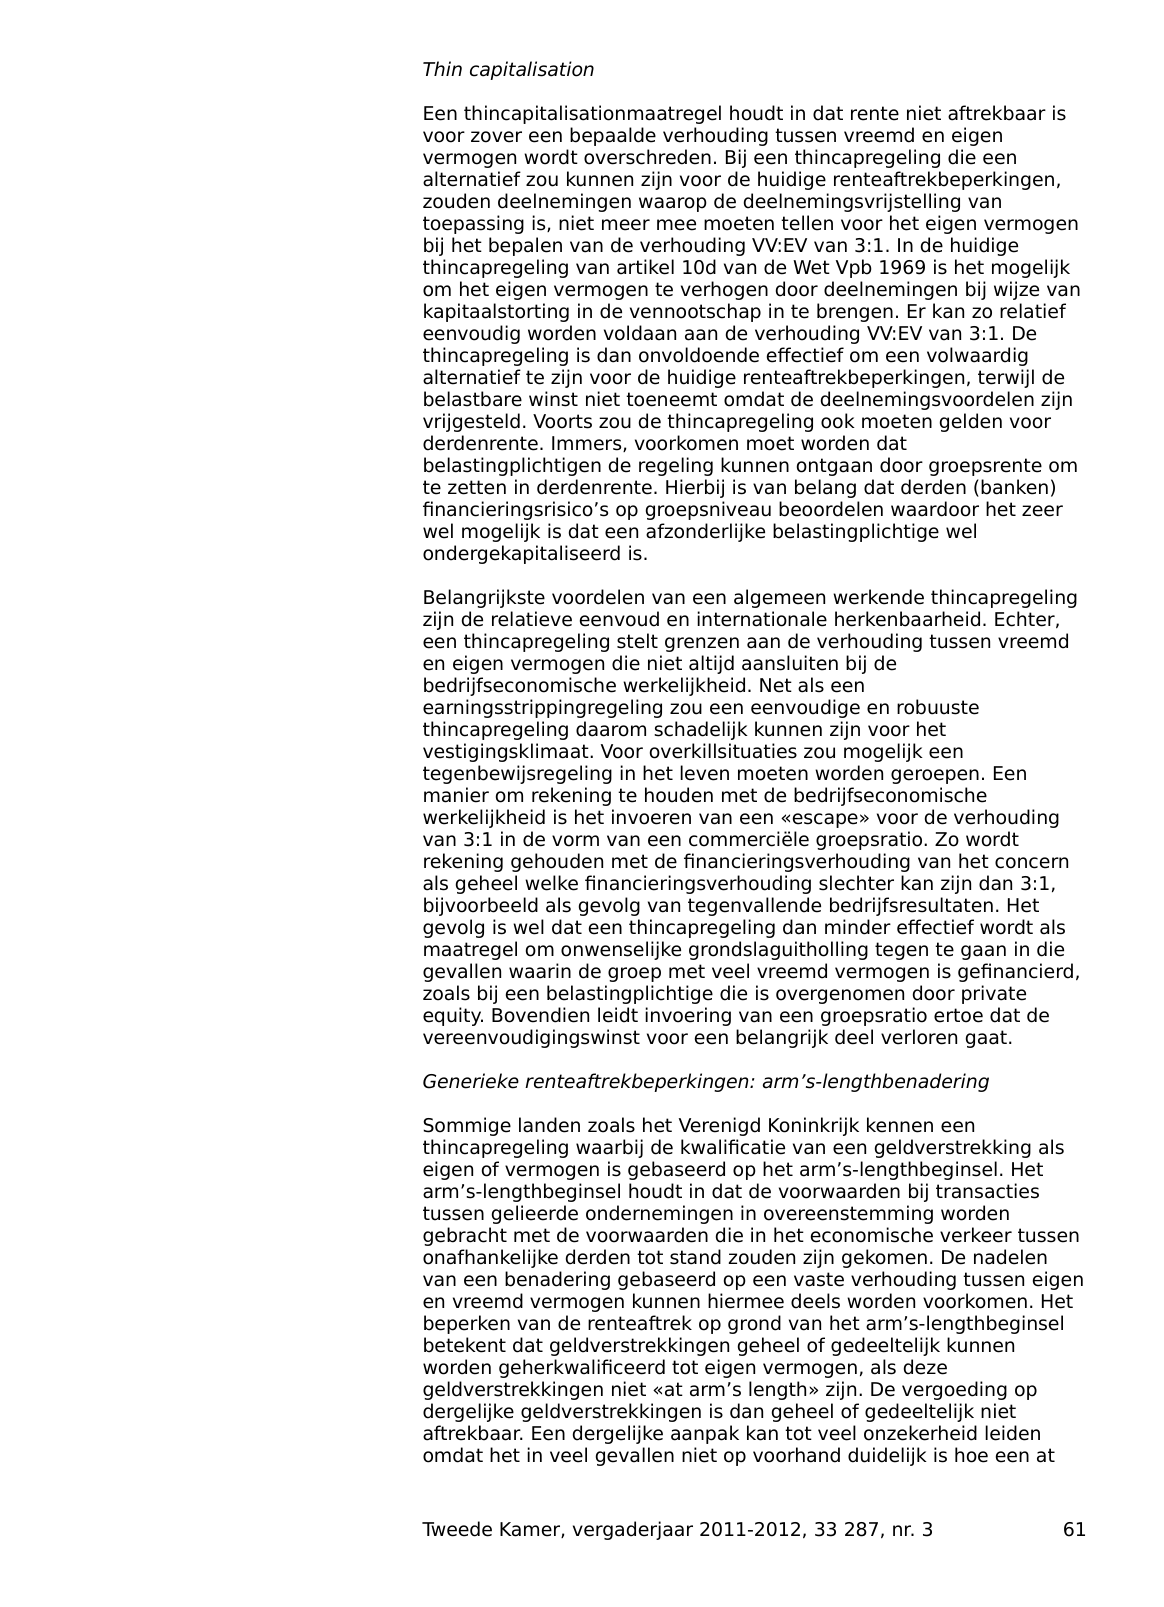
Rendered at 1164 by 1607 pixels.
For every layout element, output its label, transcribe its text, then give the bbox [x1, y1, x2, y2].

text Belangrijkste voordelen van een algemeen werkende thincapregeling zijn de relatieve eenvoud en internationale herkenbaarheid. Echter, een thincapregeling stelt grenzen aan de verhouding tussen vreemd en eigen vermogen die niet altijd aansluiten bij de bedrijfseconomische werkelijkheid. Net als een earningsstrippingregeling zou een eenvoudige en robuuste thincapregeling daarom schadelijk kunnen zijn voor het vestigingsklimaat. Voor overkillsituaties zou mogelijk een tegenbewijsregeling in het leven moeten worden geroepen. Een manier om rekening te houden met de bedrijfseconomische werkelijkheid is het invoeren van een «escape» voor de verhouding van 3:1 in de vorm van een commerciële groepsratio. Zo wordt rekening gehouden met de financieringsverhouding van het concern als geheel welke financieringsverhouding slechter kan zijn dan 3:1, bijvoorbeeld als gevolg van tegenvallende bedrijfsresultaten. Het gevolg is wel dat een thincapregeling dan minder effectief wordt als maatregel om onwenselijke grondslaguitholling tegen te gaan in die gevallen waarin de groep met veel vreemd vermogen is gefinancierd, zoals bij een belastingplichtige die is overgenomen door private equity. Bovendien leidt invoering van een groepsratio ertoe dat de vereenvoudigingswinst voor een belangrijk deel verloren gaat. [422, 587, 1087, 1048]
subtitle Thin capitalisation [422, 59, 1087, 81]
text Een thincapitalisationmaatregel houdt in dat rente niet aftrekbaar is voor zover een bepaalde verhouding tussen vreemd en eigen vermogen wordt overschreden. Bij een thincapregeling die een alternatief zou kunnen zijn voor de huidige renteaftrekbeperkingen, zouden deelnemingen waarop de deelnemingsvrijstelling van toepassing is, niet meer mee moeten tellen voor het eigen vermogen bij het bepalen van de verhouding VV:EV van 3:1. In de huidige thincapregeling van artikel 10d van de Wet Vpb 1969 is het mogelijk om het eigen vermogen te verhogen door deelnemingen bij wijze van kapitaalstorting in de vennootschap in te brengen. Er kan zo relatief eenvoudig worden voldaan aan de verhouding VV:EV van 3:1. De thincapregeling is dan onvoldoende effectief om een volwaardig alternatief te zijn voor de huidige renteaftrekbeperkingen, terwijl de belastbare winst niet toeneemt omdat de deelnemingsvoordelen zijn vrijgesteld. Voorts zou de thincapregeling ook moeten gelden voor derdenrente. Immers, voorkomen moet worden dat belastingplichtigen de regeling kunnen ontgaan door groepsrente om te zetten in derdenrente. Hierbij is van belang dat derden (banken) financieringsrisico’s op groepsniveau beoordelen waardoor het zeer wel mogelijk is dat een afzonderlijke belastingplichtige wel ondergekapitaliseerd is. [422, 103, 1087, 565]
subtitle Generieke renteaftrekbeperkingen: arm’s-lengthbenadering [422, 1071, 1087, 1093]
text Sommige landen zoals het Verenigd Koninkrijk kennen een thincapregeling waarbij de kwalificatie van een geldverstrekking als eigen of vermogen is gebaseerd op het arm’s-lengthbeginsel. Het arm’s-lengthbeginsel houdt in dat de voorwaarden bij transacties tussen gelieerde ondernemingen in overeenstemming worden gebracht met de voorwaarden die in het economische verkeer tussen onafhankelijke derden tot stand zouden zijn gekomen. De nadelen van een benadering gebaseerd op een vaste verhouding tussen eigen en vreemd vermogen kunnen hiermee deels worden voorkomen. Het beperken van de renteaftrek op grond van het arm’s-lengthbeginsel betekent dat geldverstrekkingen geheel of gedeeltelijk kunnen worden geherkwalificeerd tot eigen vermogen, als deze geldverstrekkingen niet «at arm’s length» zijn. De vergoeding op dergelijke geldverstrekkingen is dan geheel of gedeeltelijk niet aftrekbaar. Een dergelijke aanpak kan tot veel onzekerheid leiden omdat het in veel gevallen niet op voorhand duidelijk is hoe een at [422, 1115, 1087, 1467]
